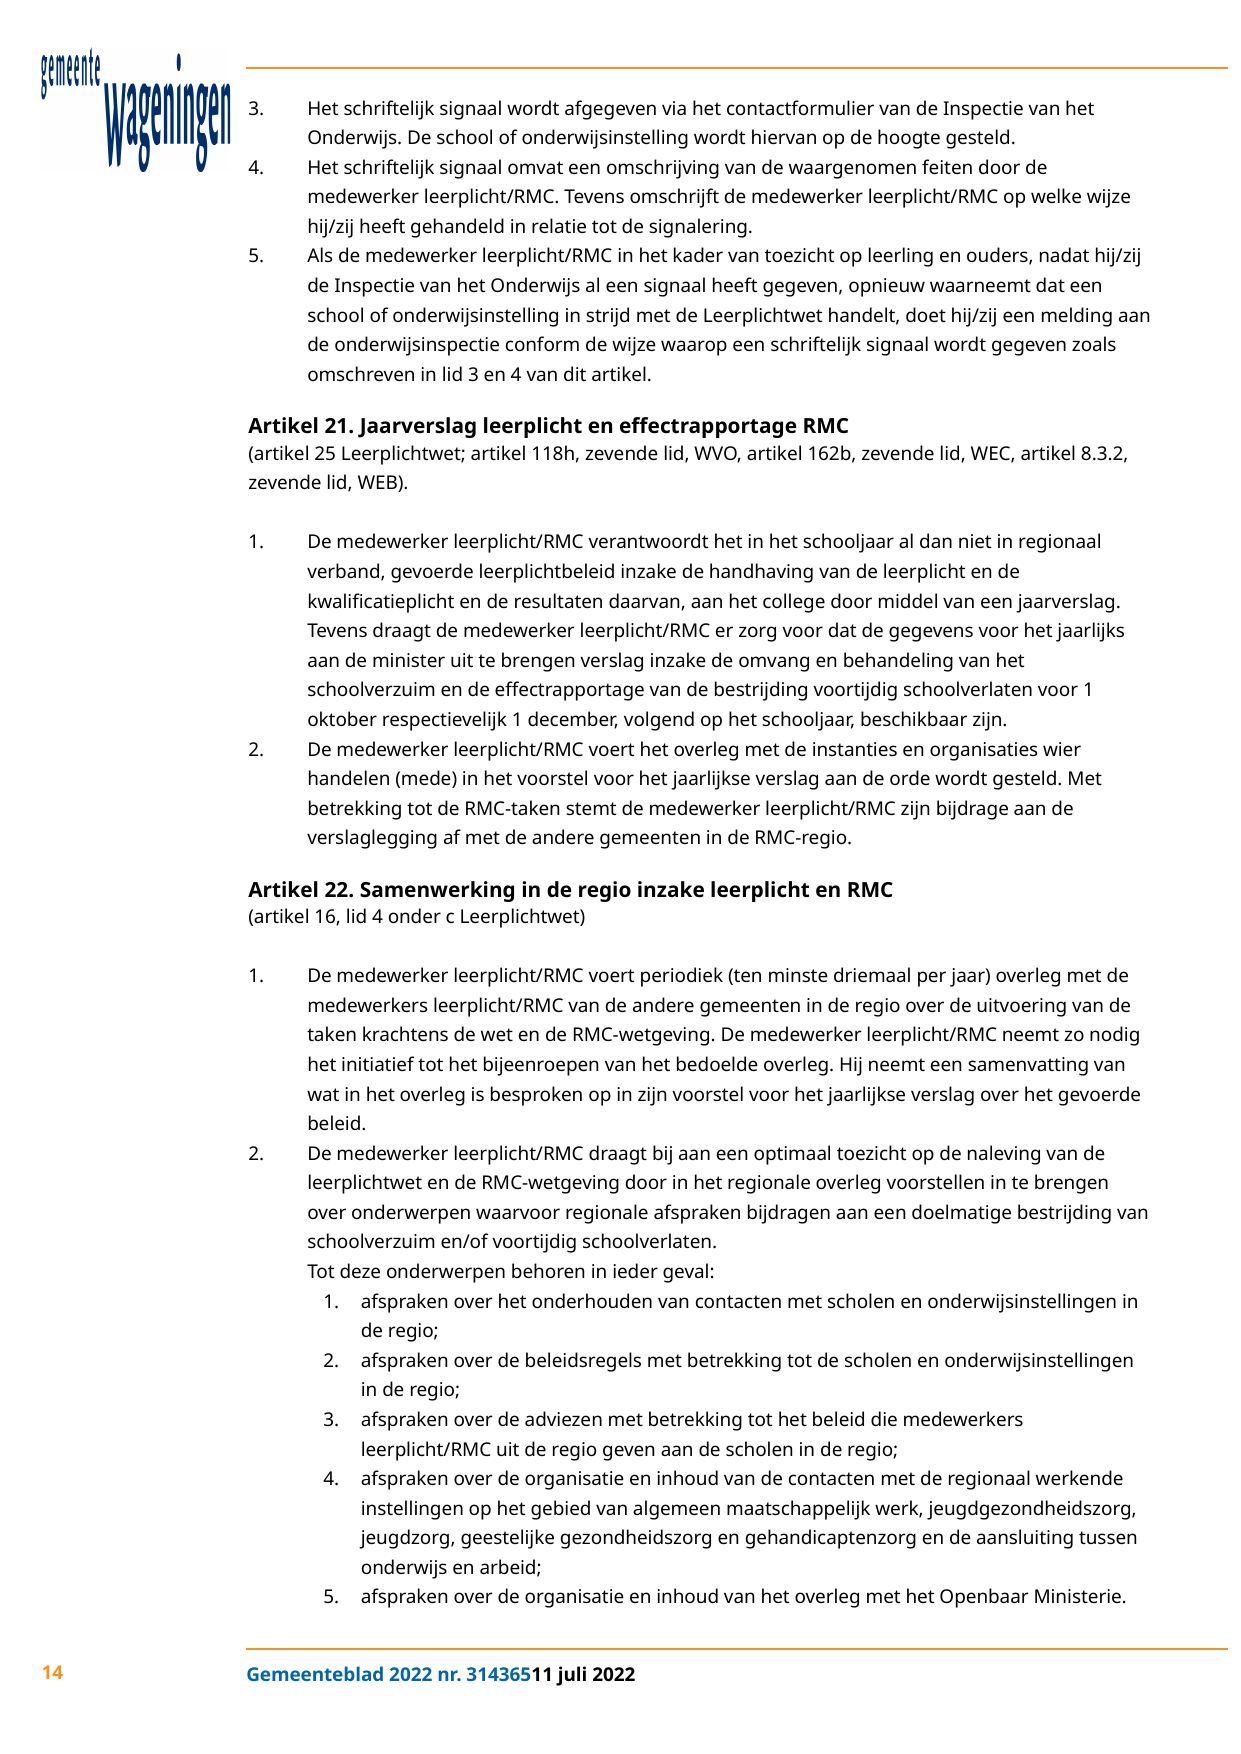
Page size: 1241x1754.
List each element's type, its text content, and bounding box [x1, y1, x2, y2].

list Als de medewerker leerplicht/RMC in het kader van toezicht op leerling en ouders, nadat hij/zij de Inspectie van het Onderwijs al een signaal heeft gegeven, opnieuw waarneemt dat een school of onderwijsinstelling in strijd met de Leerplichtwet handelt, doet hij/zij een melding aan de onderwijsinspectie conform de wijze waarop een schriftelijk signaal wordt gegeven zoals omschreven in lid 3 en 4 van dit artikel. [248, 243, 1152, 387]
text (artikel 16, lid 4 onder c Leerplichtwet) [248, 903, 1152, 929]
list De medewerker leerplicht/RMC verantwoordt het in het schooljaar al dan niet in regionaal verband, gevoerde leerplichtbeleid inzake de handhaving van de leerplicht en de kwalificatieplicht en de resultaten daarvan, aan het college door middel van een jaarverslag. Tevens draagt de medewerker leerplicht/RMC er zorg voor dat de gegevens voor het jaarlijks aan de minister uit te brengen verslag inzake de omvang en behandeling van het schoolverzuim en de effectrapportage van de bestrijding voortijdig schoolverlaten voor 1 oktober respectievelijk 1 december, volgend op het schooljaar, beschikbaar zijn. [248, 529, 1152, 732]
list afspraken over het onderhouden van contacten met scholen en onderwijsinstellingen in de regio; [323, 1288, 1152, 1343]
list Het schriftelijk signaal wordt afgegeven via het contactformulier van de Inspectie van het Onderwijs. De school of onderwijsinstelling wordt hiervan op de hoogte gesteld. [248, 95, 1152, 150]
picture [41, 47, 231, 172]
list De medewerker leerplicht/RMC voert periodiek (ten minste driemaal per jaar) overleg met de medewerkers leerplicht/RMC van de andere gemeenten in de regio over de uitvoering van de taken krachtens de wet en de RMC-wetgeving. De medewerker leerplicht/RMC neemt zo nodig het initiatief tot het bijeenroepen van het bedoelde overleg. Hij neemt een samenvatting van wat in het overleg is besproken op in zijn voorstel voor het jaarlijkse verslag over het gevoerde beleid. [248, 962, 1152, 1136]
list Het schriftelijk signaal omvat een omschrijving van de waargenomen feiten door de medewerker leerplicht/RMC. Tevens omschrijft de medewerker leerplicht/RMC op welke wijze hij/zij heeft gehandeld in relatie tot de signalering. [248, 154, 1152, 239]
list afspraken over de organisatie en inhoud van het overleg met het Openbaar Ministerie. [323, 1584, 1152, 1609]
list De medewerker leerplicht/RMC voert het overleg met de instanties en organisaties wier handelen (mede) in het voorstel voor het jaarlijkse verslag aan de orde wordt gesteld. Met betrekking tot de RMC-taken stemt de medewerker leerplicht/RMC zijn bijdrage aan de verslaglegging af met de andere gemeenten in de RMC-regio. [248, 736, 1152, 850]
list afspraken over de adviezen met betrekking tot het beleid die medewerkers leerplicht/RMC uit de regio geven aan de scholen in de regio; [323, 1406, 1152, 1462]
list afspraken over de beleidsregels met betrekking tot de scholen en onderwijsinstellingen in de regio; [323, 1347, 1152, 1402]
list De medewerker leerplicht/RMC draagt bij aan een optimaal toezicht op de naleving van de leerplichtwet en de RMC-wetgeving door in het regionale overleg voorstellen in te brengen over onderwerpen waarvoor regionale afspraken bijdragen aan een doelmatige bestrijding van schoolverzuim en/of voortijdig schoolverlaten. [248, 1140, 1152, 1254]
text Artikel 21. Jaarverslag leerplicht en effectrapportage RMC [248, 411, 1152, 440]
text (artikel 25 Leerplichtwet; artikel 118h, zevende lid, WVO, artikel 162b, zevende lid, WEC, artikel 8.3.2, zevende lid, WEB). [248, 440, 1152, 495]
list Tot deze onderwerpen behoren in ieder geval: [248, 1258, 1152, 1284]
text Artikel 22. Samenwerking in de regio inzake leerplicht en RMC [248, 875, 1152, 903]
list afspraken over de organisatie en inhoud van de contacten met de regionaal werkende instellingen op het gebied van algemeen maatschappelijk werk, jeugdgezondheidszorg, jeugdzorg, geestelijke gezondheidszorg en gehandicaptenzorg en de aansluiting tussen onderwijs en arbeid; [323, 1465, 1152, 1580]
